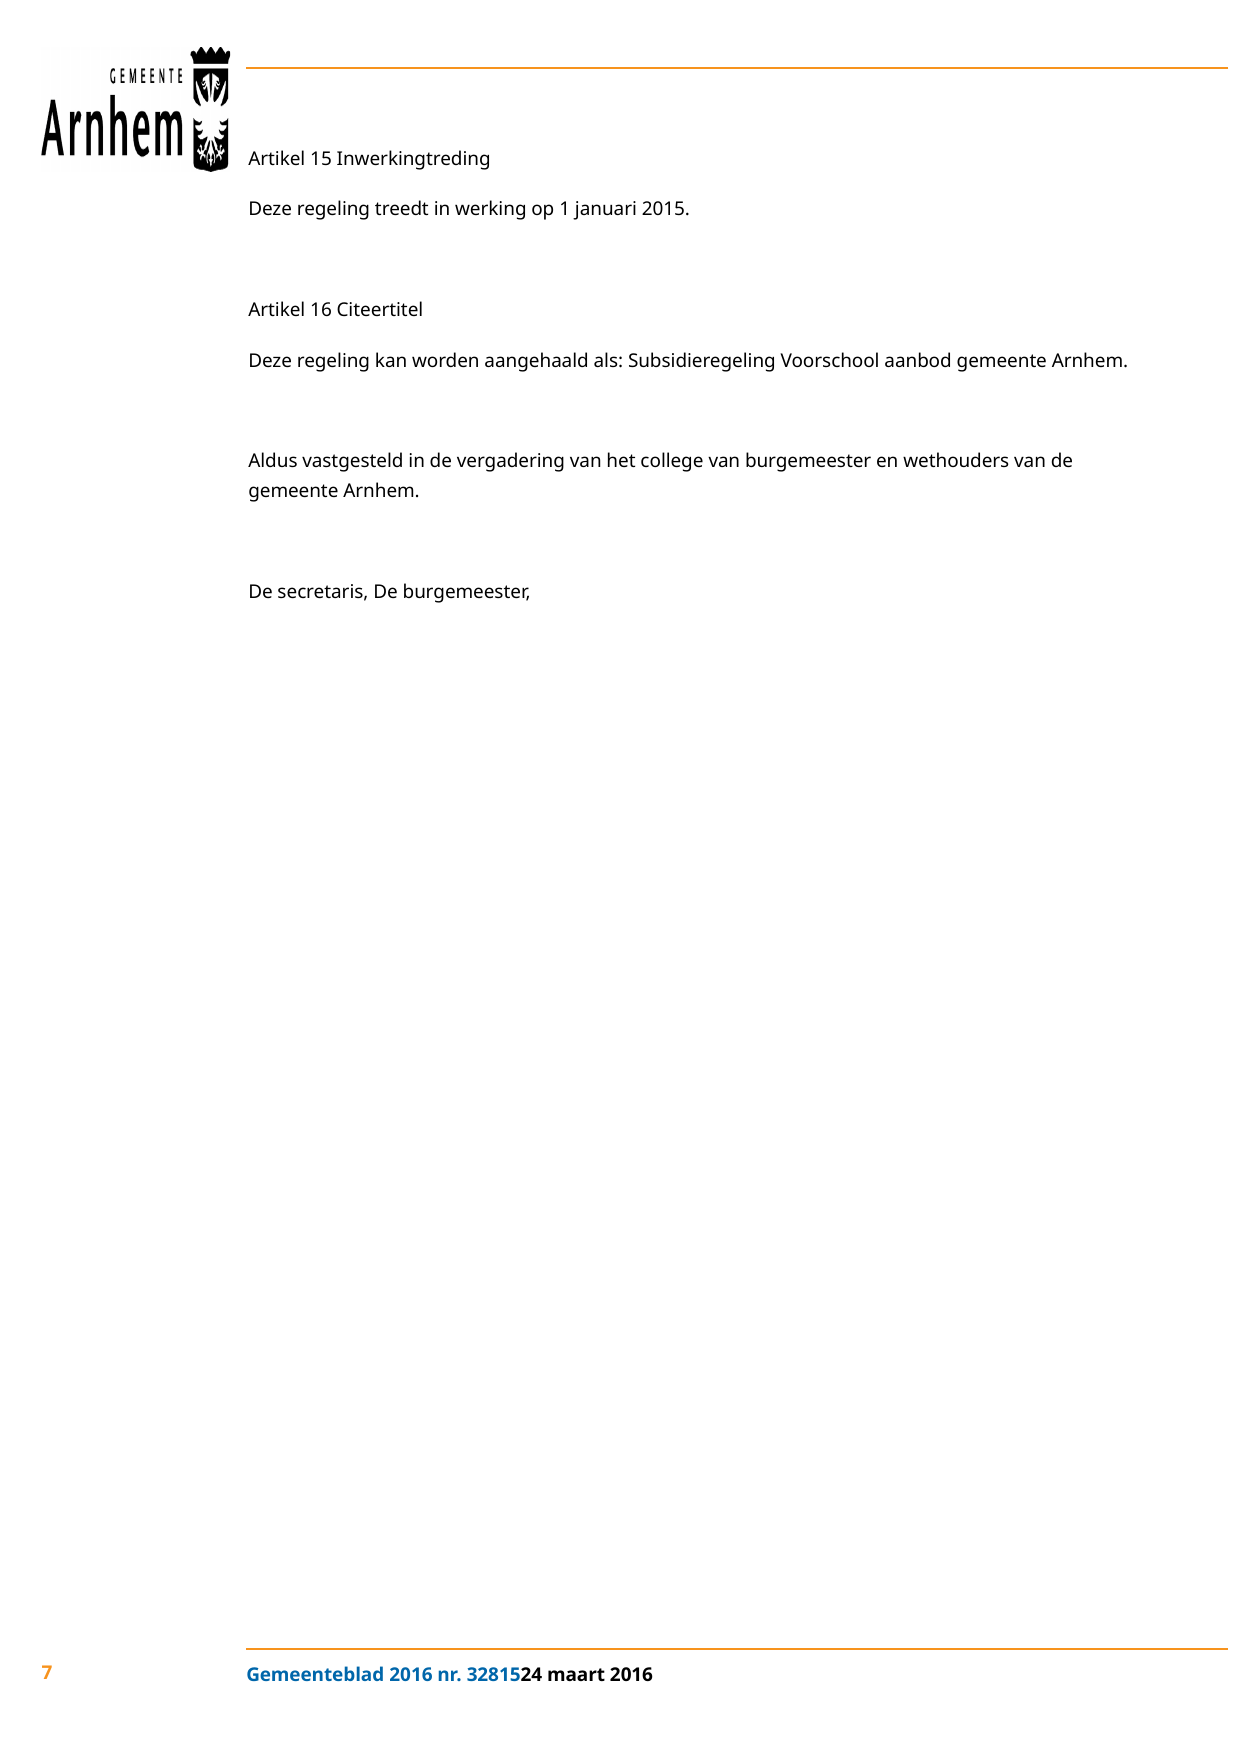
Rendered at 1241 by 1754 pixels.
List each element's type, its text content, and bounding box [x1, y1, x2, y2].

text Artikel 16 Citeertitel [248, 296, 1152, 322]
text Deze regeling treedt in werking op 1 januari 2015. [248, 196, 1152, 221]
picture [41, 47, 231, 172]
text Aldus vastgesteld in de vergadering van het college van burgemeester en wethouders van de gemeente Arnhem. [248, 448, 1152, 503]
text Artikel 15 Inwerkingtreding [248, 145, 1152, 171]
text De secretaris, De burgemeester, [248, 578, 1152, 604]
text Deze regeling kan worden aangehaald als: Subsidieregeling Voorschool aanbod gemeente Arnhem. [248, 347, 1152, 373]
